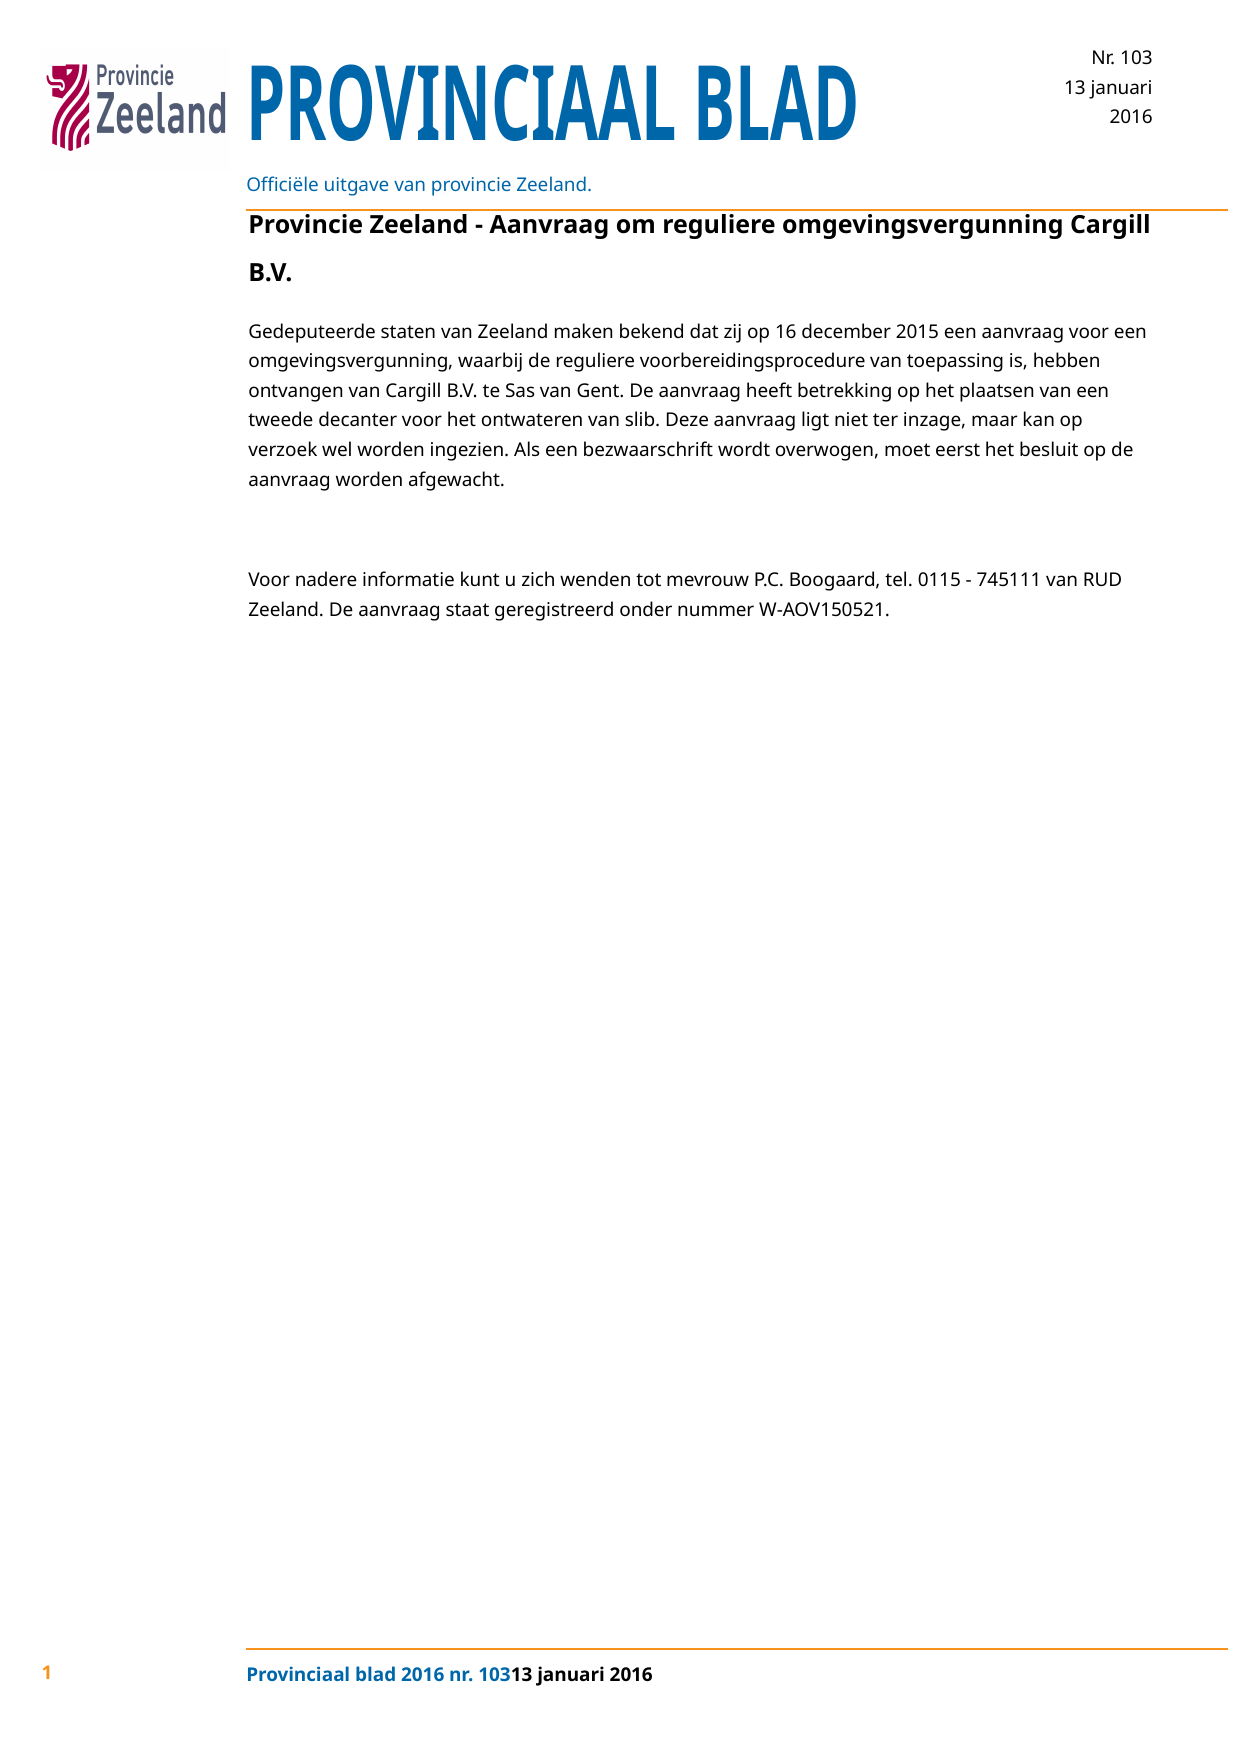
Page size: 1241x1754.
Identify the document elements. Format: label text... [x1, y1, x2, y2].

picture [41, 47, 231, 172]
text Gedeputeerde staten van Zeeland maken bekend dat zij op 16 december 2015 een aanvraag voor een omgevingsvergunning, waarbij de reguliere voorbereidingsprocedure van toepassing is, hebben ontvangen van Cargill B.V. te Sas van Gent. De aanvraag heeft betrekking op het plaatsen van een tweede decanter voor het ontwateren van slib. Deze aanvraag ligt niet ter inzage, maar kan op verzoek wel worden ingezien. Als een bezwaarschrift wordt overwogen, moet eerst het besluit op de aanvraag worden afgewacht. [248, 318, 1152, 492]
text Provincie Zeeland - Aanvraag om reguliere omgevingsvergunning Cargill B.V. [248, 211, 1152, 288]
text Voor nadere informatie kunt u zich wenden tot mevrouw P.C. Boogaard, tel. 0115 - 745111 van RUD Zeeland. De aanvraag staat geregistreerd onder nummer W-AOV150521. [248, 567, 1152, 622]
